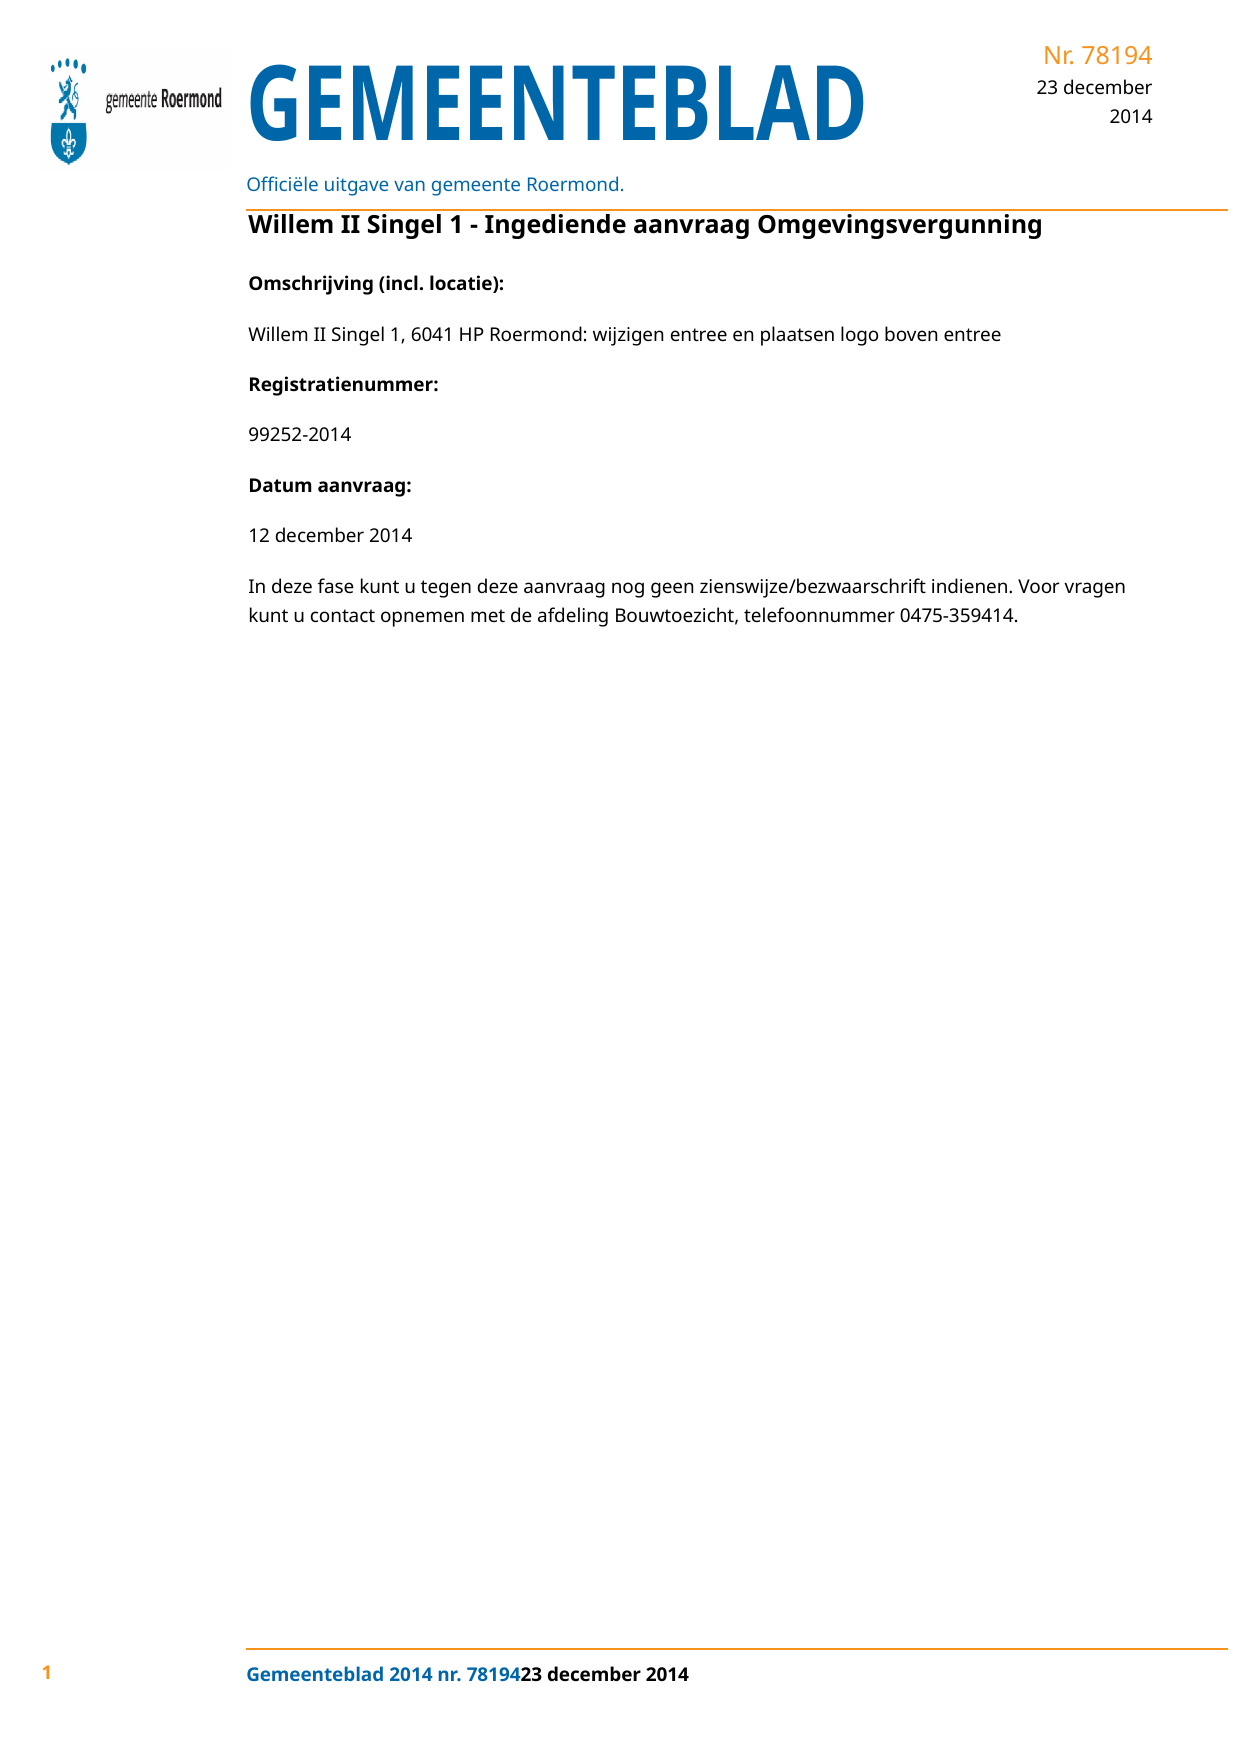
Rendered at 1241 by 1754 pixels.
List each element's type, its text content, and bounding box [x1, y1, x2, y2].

text 12 december 2014 [248, 522, 1152, 548]
text In deze fase kunt u tegen deze aanvraag nog geen zienswijze/bezwaarschrift indienen. Voor vragen kunt u contact opnemen met de afdeling Bouwtoezicht, telefoonnummer 0475-359414. [248, 573, 1152, 628]
text Omschrijving (incl. locatie): [248, 270, 1152, 296]
text Registratienummer: [248, 371, 1152, 397]
text Datum aanvraag: [248, 472, 1152, 498]
picture [41, 47, 231, 172]
text Willem II Singel 1, 6041 HP Roermond: wijzigen entree en plaatsen logo boven entree [248, 321, 1152, 346]
text 99252-2014 [248, 422, 1152, 447]
text Willem II Singel 1 - Ingediende aanvraag Omgevingsvergunning [248, 211, 1152, 241]
